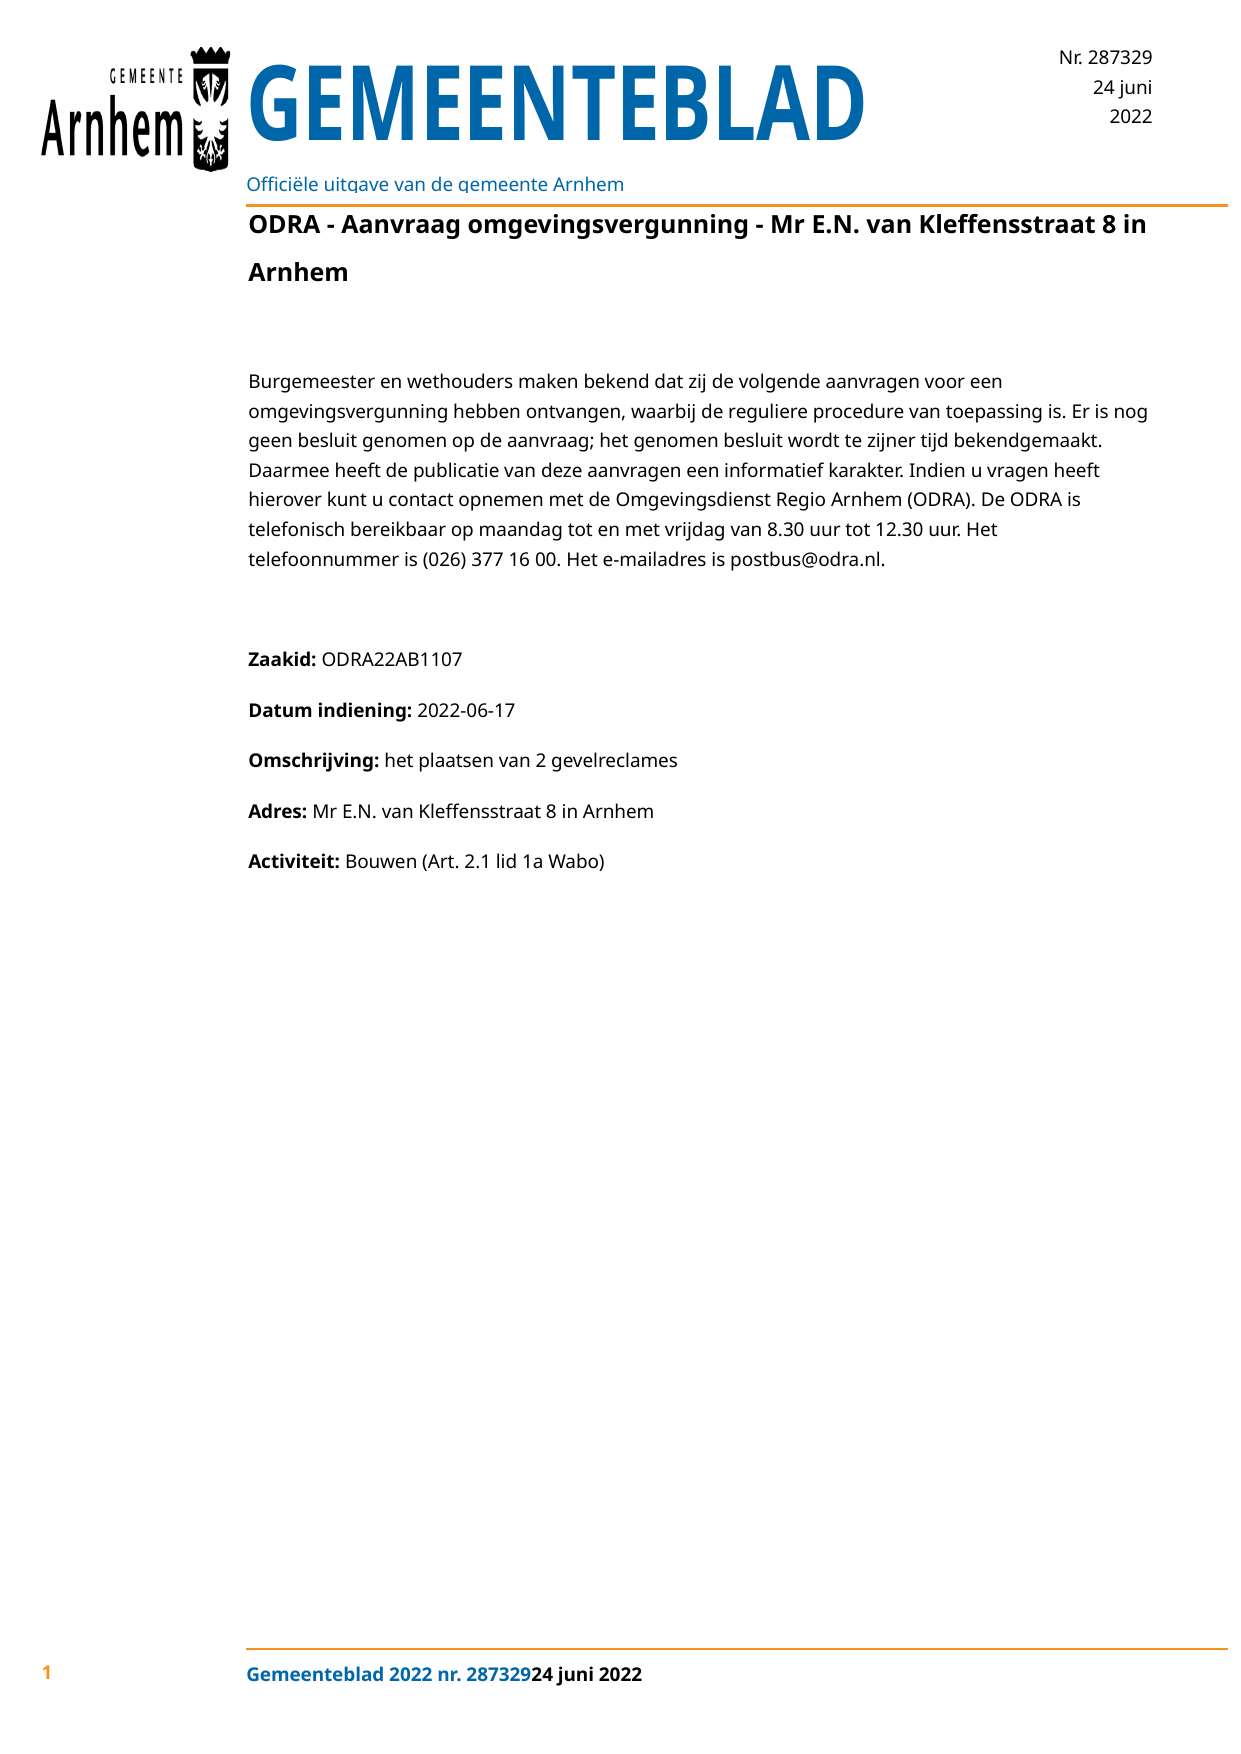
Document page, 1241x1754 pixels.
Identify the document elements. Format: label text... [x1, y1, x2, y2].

text Datum indiening: 2022-06-17 [248, 697, 1152, 723]
text Adres: Mr E.N. van Kleffensstraat 8 in Arnhem [248, 798, 1152, 824]
text ODRA - Aanvraag omgevingsvergunning - Mr E.N. van Kleffensstraat 8 in Arnhem [248, 207, 1152, 288]
text Activiteit: Bouwen (Art. 2.1 lid 1a Wabo) [248, 848, 1152, 874]
text Omschrijving: het plaatsen van 2 gevelreclames [248, 747, 1152, 773]
text Zaakid: ODRA22AB1107 [248, 647, 1152, 672]
text Burgemeester en wethouders maken bekend dat zij de volgende aanvragen voor een omgevingsvergunning hebben ontvangen, waarbij de reguliere procedure van toepassing is. Er is nog geen besluit genomen op de aanvraag; het genomen besluit wordt te zijner tijd bekendgemaakt. Daarmee heeft de publicatie van deze aanvragen een informatief karakter. Indien u vragen heeft hierover kunt u contact opnemen met de Omgevingsdienst Regio Arnhem (ODRA). De ODRA is telefonisch bereikbaar op maandag tot en met vrijdag van 8.30 uur tot 12.30 uur. Het telefoonnummer is (026) 377 16 00. Het e-mailadres is postbus@odra.nl. [248, 368, 1152, 572]
picture [41, 47, 231, 172]
